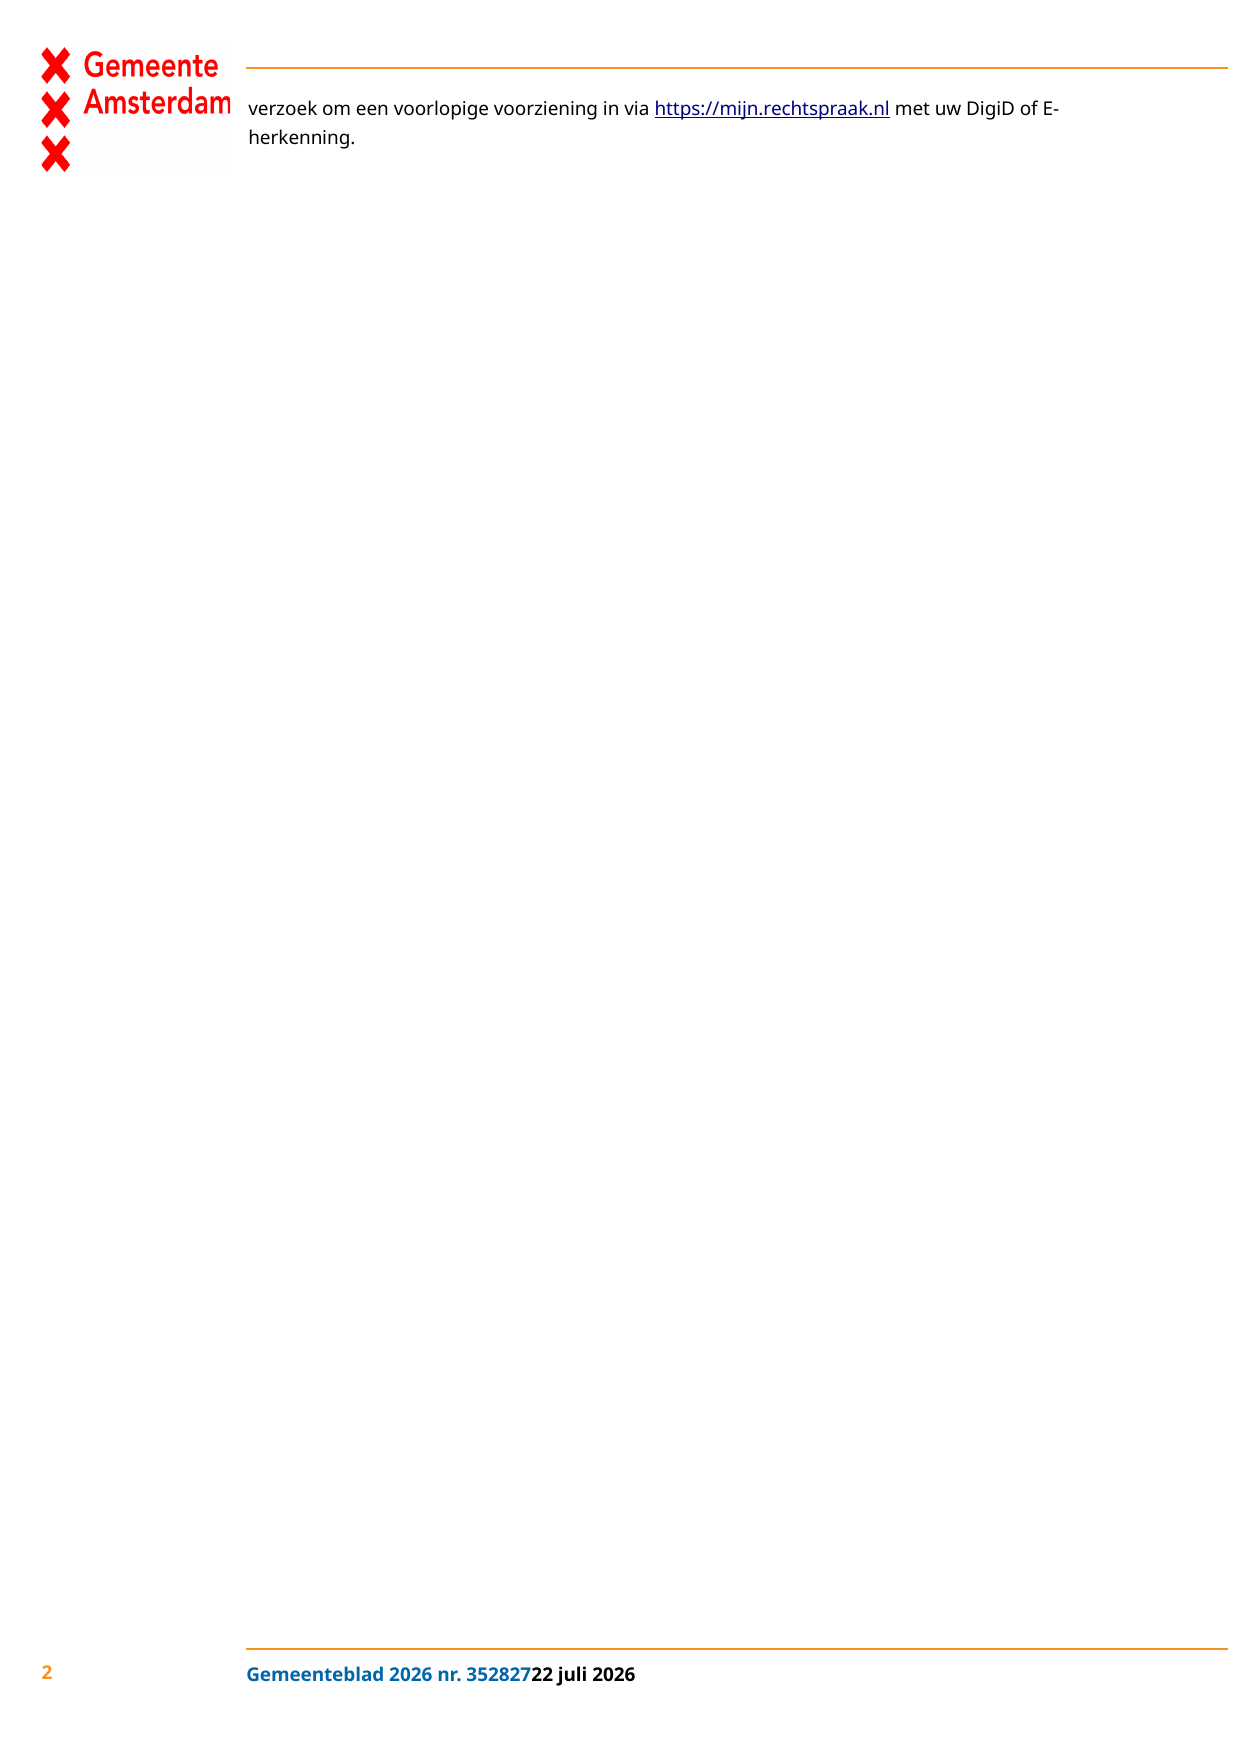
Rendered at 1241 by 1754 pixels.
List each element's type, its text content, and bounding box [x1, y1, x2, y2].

text verzoek om een voorlopige voorziening in via https://mijn.rechtspraak.nl met uw DigiD of E-herkenning. [248, 95, 1152, 150]
picture [41, 47, 231, 172]
